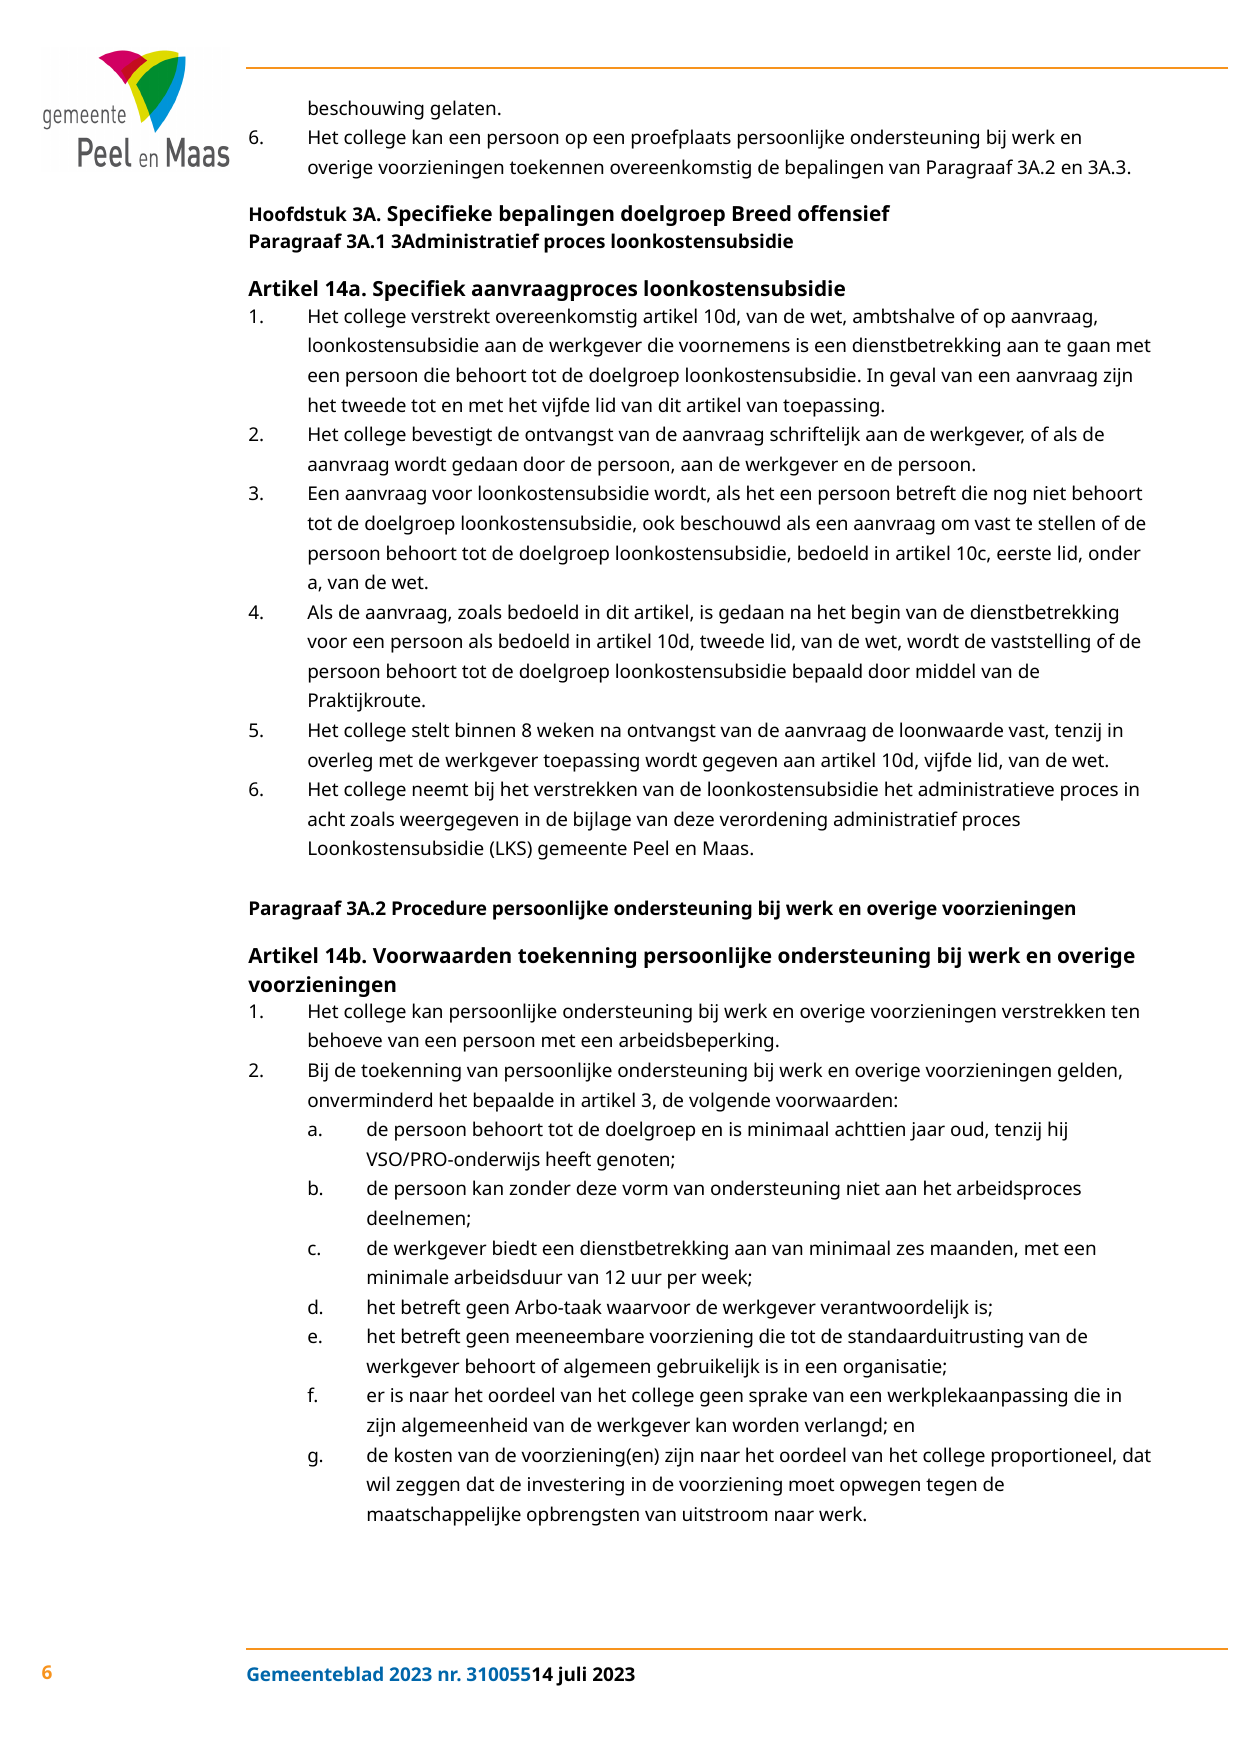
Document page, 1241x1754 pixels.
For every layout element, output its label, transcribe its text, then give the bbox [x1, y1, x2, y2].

list het betreft geen meeneembare voorziening die tot de standaarduitrusting van de werkgever behoort of algemeen gebruikelijk is in een organisatie; [307, 1323, 1152, 1379]
text Paragraaf 3A.1 3Administratief proces loonkostensubsidie [248, 228, 1152, 254]
text Artikel 14a. Specifiek aanvraagproces loonkostensubsidie [248, 274, 1152, 303]
text Artikel 14b. Voorwaarden toekenning persoonlijke ondersteuning bij werk en overige voorzieningen [248, 941, 1152, 998]
list Als de aanvraag, zoals bedoeld in dit artikel, is gedaan na het begin van de dienstbetrekking voor een persoon als bedoeld in artikel 10d, tweede lid, van de wet, wordt de vaststelling of de persoon behoort tot de doelgroep loonkostensubsidie bepaald door middel van de Praktijkroute. [248, 599, 1152, 713]
list beschouwing gelaten. [248, 95, 1152, 121]
list de persoon kan zonder deze vorm van ondersteuning niet aan het arbeidsproces deelnemen; [307, 1176, 1152, 1231]
list er is naar het oordeel van het college geen sprake van een werkplekaanpassing die in zijn algemeenheid van de werkgever kan worden verlangd; en [307, 1383, 1152, 1438]
list de persoon behoort tot de doelgroep en is minimaal achttien jaar oud, tenzij hij VSO/PRO-onderwijs heeft genoten; [307, 1116, 1152, 1172]
list Het college kan een persoon op een proefplaats persoonlijke ondersteuning bij werk en overige voorzieningen toekennen overeenkomstig de bepalingen van Paragraaf 3A.2 en 3A.3. [248, 124, 1152, 180]
picture [41, 47, 231, 172]
text Paragraaf 3A.2 Procedure persoonlijke ondersteuning bij werk en overige voorzieningen [248, 895, 1152, 920]
list Een aanvraag voor loonkostensubsidie wordt, als het een persoon betreft die nog niet behoort tot de doelgroep loonkostensubsidie, ook beschouwd als een aanvraag om vast te stellen of de persoon behoort tot de doelgroep loonkostensubsidie, bedoeld in artikel 10c, eerste lid, onder a, van de wet. [248, 481, 1152, 595]
list de kosten van de voorziening(en) zijn naar het oordeel van het college proportioneel, dat wil zeggen dat de investering in de voorziening moet opwegen tegen de maatschappelijke opbrengsten van uitstroom naar werk. [307, 1442, 1152, 1527]
list de werkgever biedt een dienstbetrekking aan van minimaal zes maanden, met een minimale arbeidsduur van 12 uur per week; [307, 1235, 1152, 1290]
list Het college bevestigt de ontvangst van de aanvraag schriftelijk aan de werkgever, of als de aanvraag wordt gedaan door de persoon, aan de werkgever en de persoon. [248, 421, 1152, 477]
list Het college stelt binnen 8 weken na ontvangst van de aanvraag de loonwaarde vast, tenzij in overleg met de werkgever toepassing wordt gegeven aan artikel 10d, vijfde lid, van de wet. [248, 717, 1152, 772]
list Bij de toekenning van persoonlijke ondersteuning bij werk en overige voorzieningen gelden, onverminderd het bepaalde in artikel 3, de volgende voorwaarden: [248, 1057, 1152, 1113]
list Het college verstrekt overeenkomstig artikel 10d, van de wet, ambtshalve of op aanvraag, loonkostensubsidie aan de werkgever die voornemens is een dienstbetrekking aan te gaan met een persoon die behoort tot de doelgroep loonkostensubsidie. In geval van een aanvraag zijn het tweede tot en met het vijfde lid van dit artikel van toepassing. [248, 303, 1152, 417]
list Het college neemt bij het verstrekken van de loonkostensubsidie het administratieve proces in acht zoals weergegeven in de bijlage van deze verordening administratief proces Loonkostensubsidie (LKS) gemeente Peel en Maas. [248, 776, 1152, 861]
list het betreft geen Arbo-taak waarvoor de werkgever verantwoordelijk is; [307, 1294, 1152, 1320]
text Hoofdstuk 3A. Specifieke bepalingen doelgroep Breed offensief [248, 199, 1152, 228]
list Het college kan persoonlijke ondersteuning bij werk en overige voorzieningen verstrekken ten behoeve van een persoon met een arbeidsbeperking. [248, 998, 1152, 1053]
